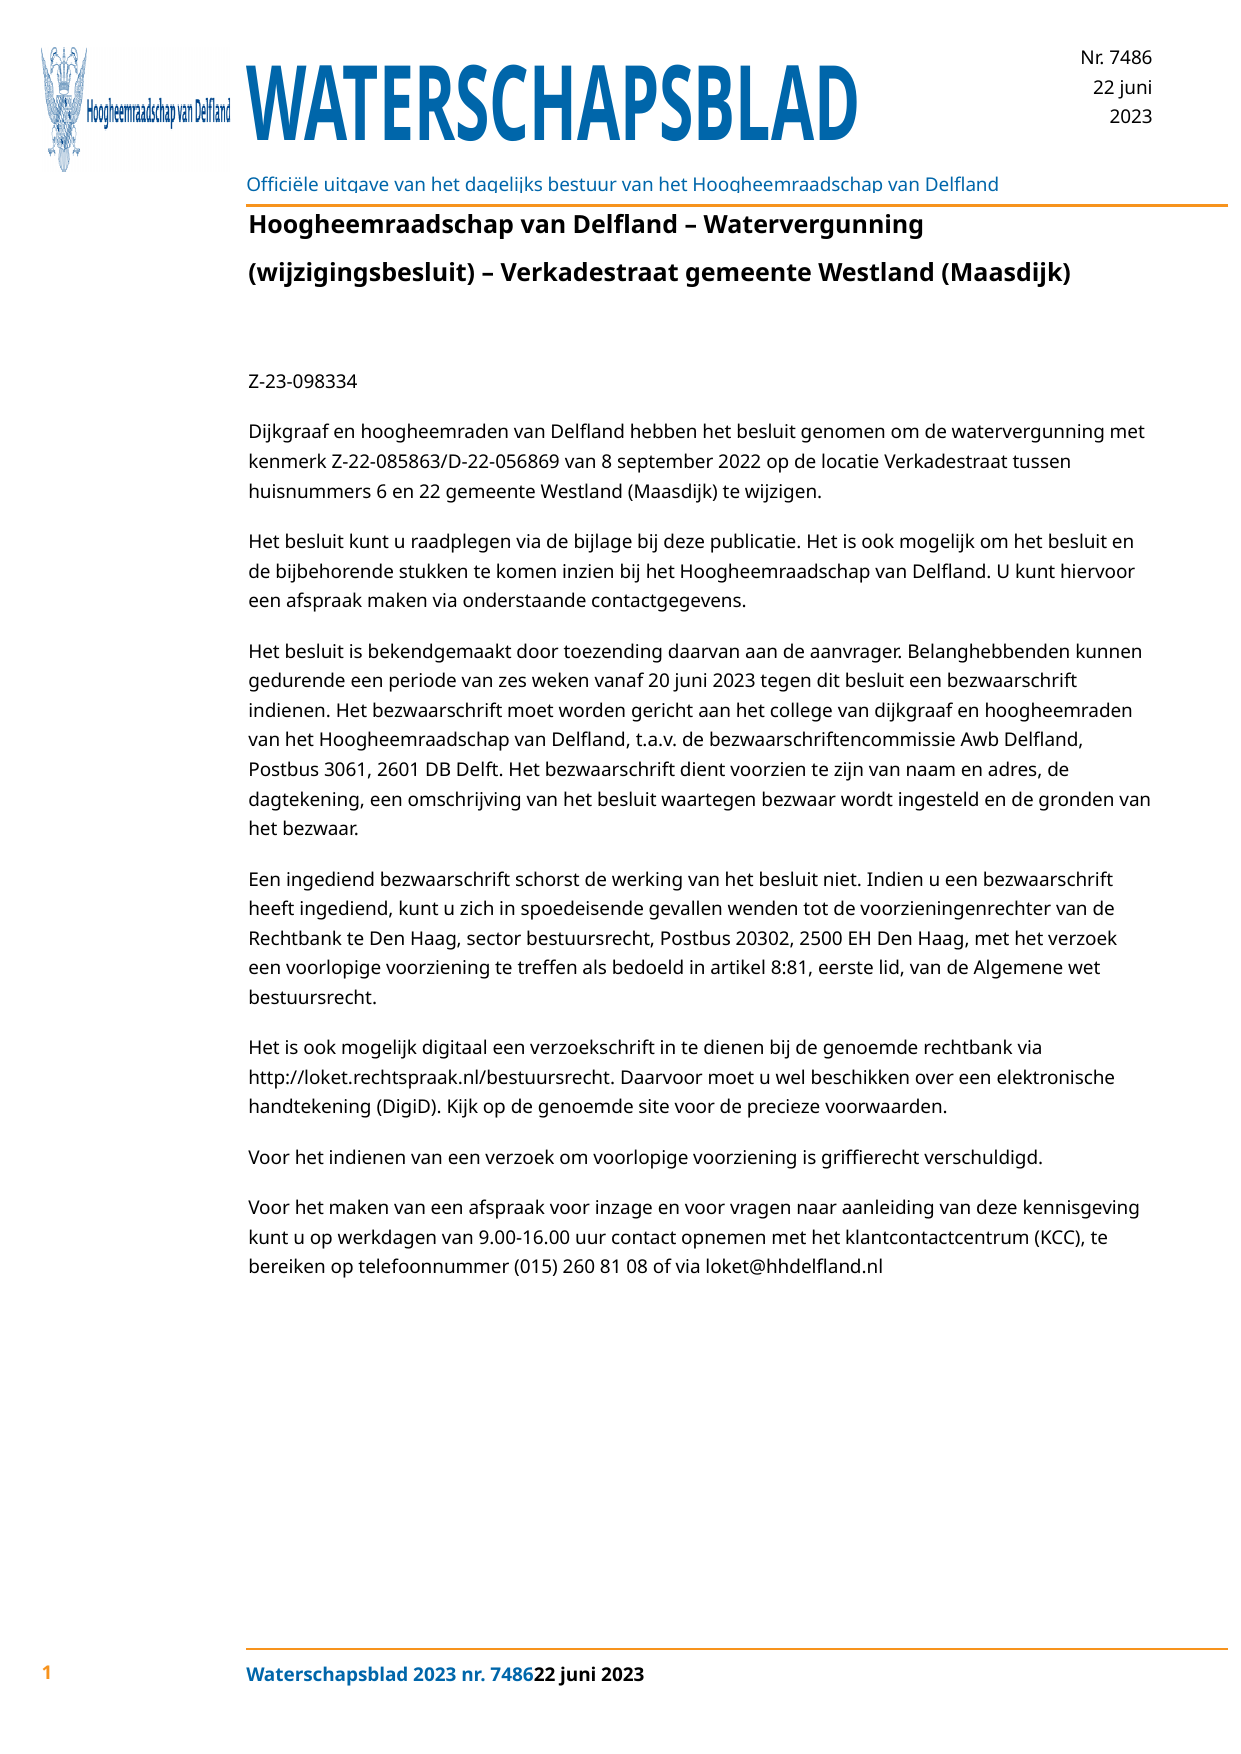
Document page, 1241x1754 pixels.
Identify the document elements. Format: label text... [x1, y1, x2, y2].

text Z-23-098334 [248, 368, 1152, 394]
text Het besluit kunt u raadplegen via de bijlage bij deze publicatie. Het is ook mogelijk om het besluit en de bijbehorende stukken te komen inzien bij het Hoogheemraadschap van Delfland. U kunt hiervoor een afspraak maken via onderstaande contactgegevens. [248, 528, 1152, 613]
text Dijkgraaf en hoogheemraden van Delfland hebben het besluit genomen om de watervergunning met kenmerk Z-22-085863/D-22-056869 van 8 september 2022 op de locatie Verkadestraat tussen huisnummers 6 en 22 gemeente Westland (Maasdijk) te wijzigen. [248, 419, 1152, 504]
text Voor het indienen van een verzoek om voorlopige voorziening is griffierecht verschuldigd. [248, 1144, 1152, 1170]
text Een ingediend bezwaarschrift schorst de werking van het besluit niet. Indien u een bezwaarschrift heeft ingediend, kunt u zich in spoedeisende gevallen wenden tot de voorzieningenrechter van de Rechtbank te Den Haag, sector bestuursrecht, Postbus 20302, 2500 EH Den Haag, met het verzoek een voorlopige voorziening te treffen als bedoeld in artikel 8:81, eerste lid, van de Algemene wet bestuursrecht. [248, 866, 1152, 1010]
text Hoogheemraadschap van Delfland – Watervergunning (wijzigingsbesluit) – Verkadestraat gemeente Westland (Maasdijk) [248, 207, 1152, 288]
text Het is ook mogelijk digitaal een verzoekschrift in te dienen bij de genoemde rechtbank via http://loket.rechtspraak.nl/bestuursrecht. Daarvoor moet u wel beschikken over een elektronische handtekening (DigiD). Kijk op de genoemde site voor de precieze voorwaarden. [248, 1034, 1152, 1119]
text Het besluit is bekendgemaakt door toezending daarvan aan de aanvrager. Belanghebbenden kunnen gedurende een periode van zes weken vanaf 20 juni 2023 tegen dit besluit een bezwaarschrift indienen. Het bezwaarschrift moet worden gericht aan het college van dijkgraaf en hoogheemraden van het Hoogheemraadschap van Delfland, t.a.v. de bezwaarschriftencommissie Awb Delfland, Postbus 3061, 2601 DB Delft. Het bezwaarschrift dient voorzien te zijn van naam en adres, de dagtekening, een omschrijving van het besluit waartegen bezwaar wordt ingesteld en de gronden van het bezwaar. [248, 638, 1152, 841]
text Voor het maken van een afspraak voor inzage en voor vragen naar aanleiding van deze kennisgeving kunt u op werkdagen van 9.00-16.00 uur contact opnemen met het klantcontactcentrum (KCC), te bereiken op telefoonnummer (015) 260 81 08 of via loket@hhdelfland.nl [248, 1194, 1152, 1279]
picture [41, 47, 231, 172]
